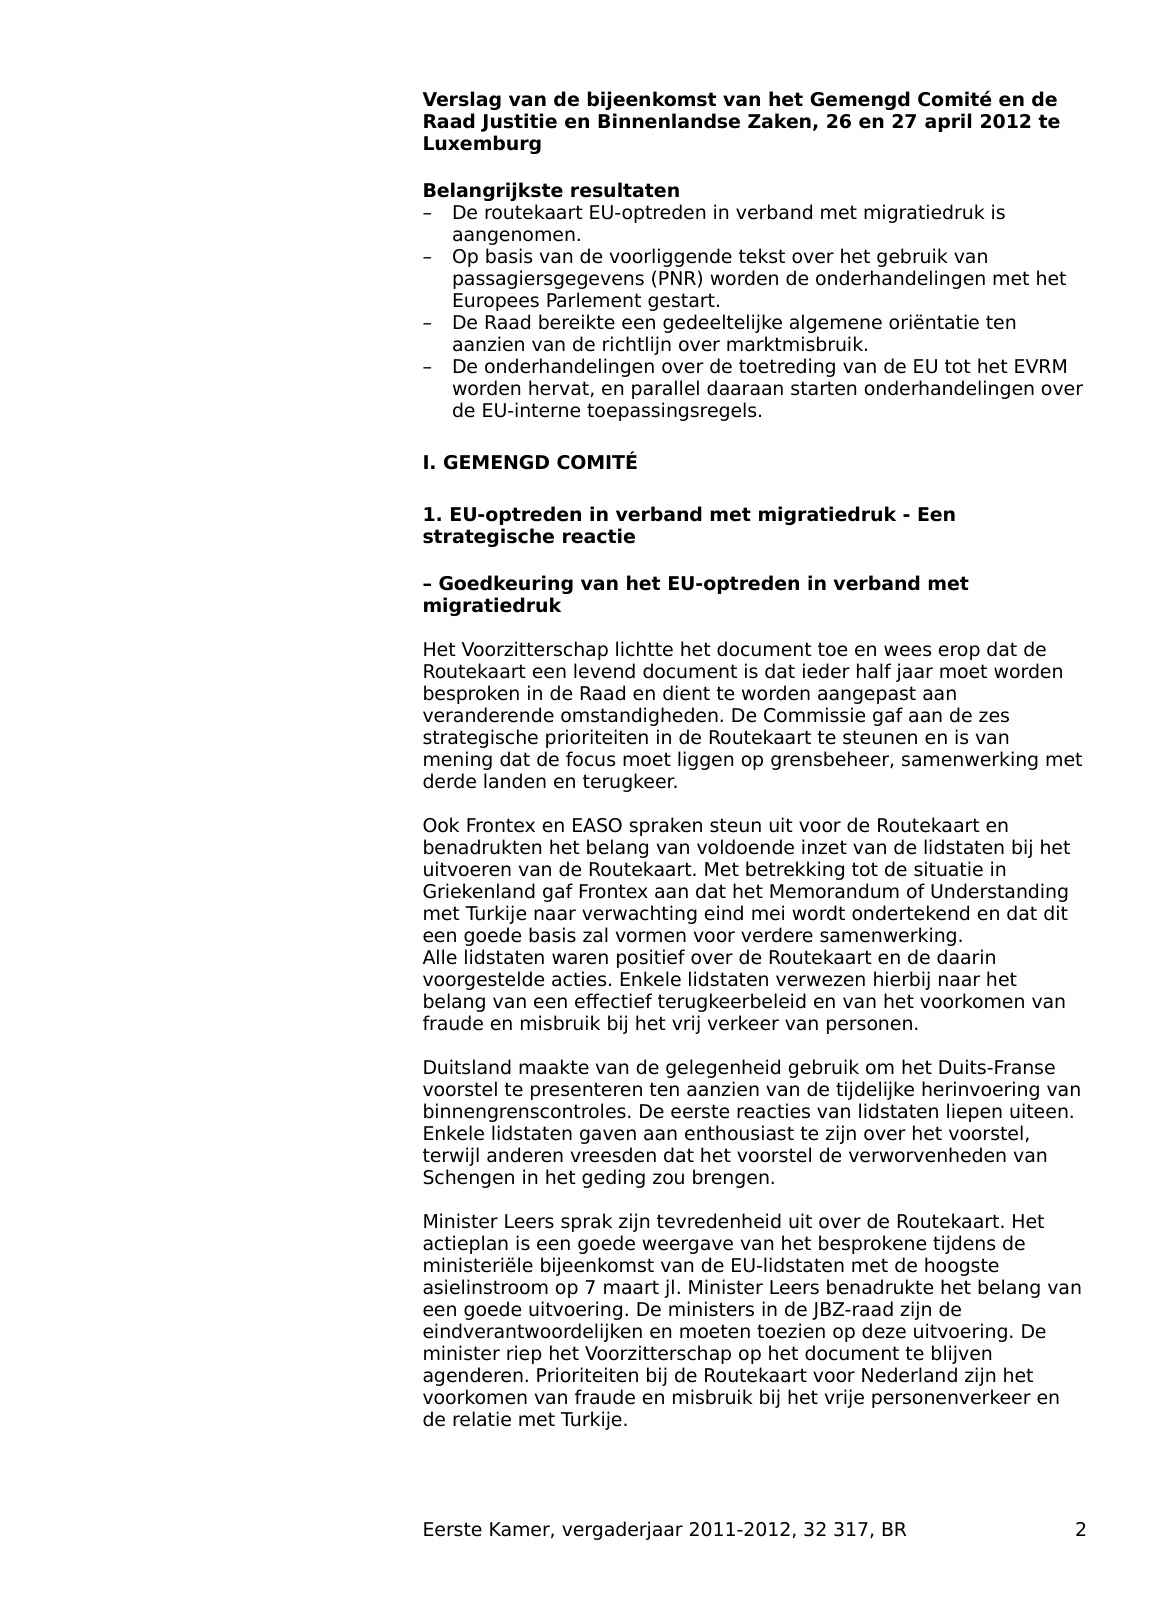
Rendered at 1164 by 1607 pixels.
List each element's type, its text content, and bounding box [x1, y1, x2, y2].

subtitle 1. EU-optreden in verband met migratiedruk - Een strategische reactie [422, 504, 1087, 548]
text Alle lidstaten waren positief over de Routekaart en de daarin voorgestelde acties. Enkele lidstaten verwezen hierbij naar het belang van een effectief terugkeerbeleid en van het voorkomen van fraude en misbruik bij het vrij verkeer van personen. [422, 947, 1087, 1035]
text – De routekaart EU-optreden in verband met migratiedruk is aangenomen. [422, 202, 1087, 246]
text Minister Leers sprak zijn tevredenheid uit over de Routekaart. Het actieplan is een goede weergave van het besprokene tijdens de ministeriële bijeenkomst van de EU-lidstaten met de hoogste asielinstroom op 7 maart jl. Minister Leers benadrukte het belang van een goede uitvoering. De ministers in de JBZ-raad zijn de eindverantwoordelijken en moeten toezien op deze uitvoering. De minister riep het Voorzitterschap op het document te blijven agenderen. Prioriteiten bij de Routekaart voor Nederland zijn het voorkomen van fraude en misbruik bij het vrije personenverkeer en de relatie met Turkije. [422, 1211, 1087, 1431]
subtitle Verslag van de bijeenkomst van het Gemengd Comité en de Raad Justitie en Binnenlandse Zaken, 26 en 27 april 2012 te Luxemburg [422, 89, 1087, 155]
text – De Raad bereikte een gedeeltelijke algemene oriëntatie ten aanzien van de richtlijn over marktmisbruik. [422, 312, 1087, 356]
text Duitsland maakte van de gelegenheid gebruik om het Duits-Franse voorstel te presenteren ten aanzien van de tijdelijke herinvoering van binnengrenscontroles. De eerste reacties van lidstaten liepen uiteen. Enkele lidstaten gaven aan enthousiast te zijn over het voorstel, terwijl anderen vreesden dat het voorstel de verworvenheden van Schengen in het geding zou brengen. [422, 1057, 1087, 1189]
text – De onderhandelingen over de toetreding van de EU tot het EVRM worden hervat, en parallel daaraan starten onderhandelingen over de EU-interne toepassingsregels. [422, 356, 1087, 422]
text Het Voorzitterschap lichtte het document toe en wees erop dat de Routekaart een levend document is dat ieder half jaar moet worden besproken in de Raad en dient te worden aangepast aan veranderende omstandigheden. De Commissie gaf aan de zes strategische prioriteiten in de Routekaart te steunen en is van mening dat de focus moet liggen op grensbeheer, samenwerking met derde landen en terugkeer. [422, 639, 1087, 793]
subtitle Belangrijkste resultaten [422, 180, 1087, 202]
subtitle I. GEMENGD COMITÉ [422, 452, 1087, 474]
text – Op basis van de voorliggende tekst over het gebruik van passagiersgegevens (PNR) worden de onderhandelingen met het Europees Parlement gestart. [422, 246, 1087, 312]
text Ook Frontex en EASO spraken steun uit voor de Routekaart en benadrukten het belang van voldoende inzet van de lidstaten bij het uitvoeren van de Routekaart. Met betrekking tot de situatie in Griekenland gaf Frontex aan dat het Memorandum of Understanding met Turkije naar verwachting eind mei wordt ondertekend en dat dit een goede basis zal vormen voor verdere samenwerking. [422, 815, 1087, 947]
subtitle – Goedkeuring van het EU-optreden in verband met migratiedruk [422, 573, 1087, 617]
